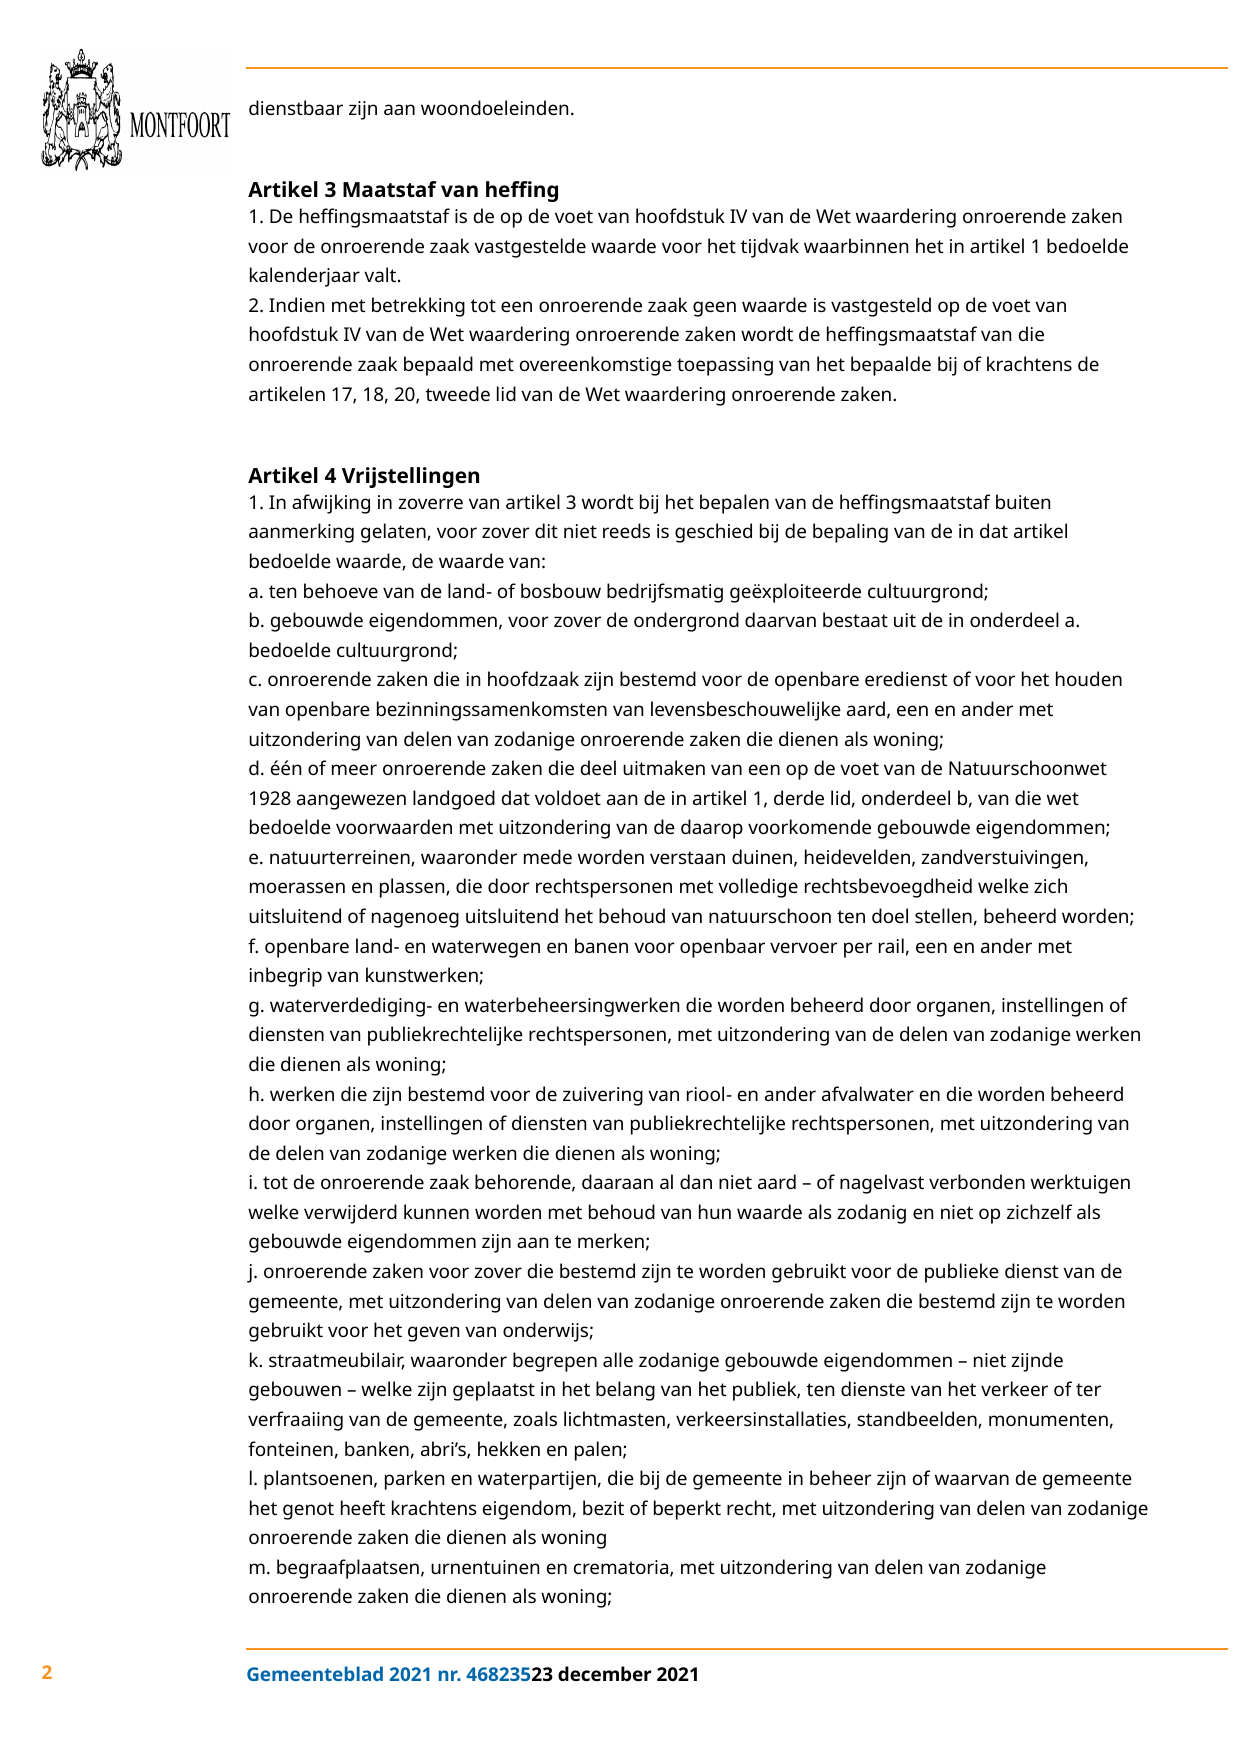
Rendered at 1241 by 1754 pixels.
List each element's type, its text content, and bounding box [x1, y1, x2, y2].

text b. gebouwde eigendommen, voor zover de ondergrond daarvan bestaat uit de in onderdeel a. bedoelde cultuurgrond; [248, 607, 1152, 663]
text Artikel 3 Maatstaf van heffing [248, 175, 1152, 203]
text j. onroerende zaken voor zover die bestemd zijn te worden gebruikt voor de publieke dienst van de gemeente, met uitzondering van delen van zodanige onroerende zaken die bestemd zijn te worden gebruikt voor het geven van onderwijs; [248, 1258, 1152, 1343]
text dienstbaar zijn aan woondoeleinden. [248, 95, 1152, 121]
text g. waterverdediging‑ en waterbeheersingwerken die worden beheerd door organen, instellingen of diensten van publiekrechtelijke rechtspersonen, met uitzondering van de delen van zodanige werken die dienen als woning; [248, 992, 1152, 1077]
text 1. In afwijking in zoverre van artikel 3 wordt bij het bepalen van de heffingsmaatstaf buiten aanmerking gelaten, voor zover dit niet reeds is geschied bij de bepaling van de in dat artikel bedoelde waarde, de waarde van: [248, 489, 1152, 574]
text c. onroerende zaken die in hoofdzaak zijn bestemd voor de openbare eredienst of voor het houden van openbare bezinningssamenkomsten van levensbeschouwelijke aard, een en ander met uitzondering van delen van zodanige onroerende zaken die dienen als woning; [248, 667, 1152, 752]
text k. straatmeubilair, waaronder begrepen alle zodanige gebouwde eigendommen – niet zijnde gebouwen – welke zijn geplaatst in het belang van het publiek, ten dienste van het verkeer of ter verfraaiing van de gemeente, zoals lichtmasten, verkeersinstallaties, standbeelden, monumenten, fonteinen, banken, abri’s, hekken en palen; [248, 1347, 1152, 1462]
text a. ten behoeve van de land‑ of bosbouw bedrijfsmatig geëxploiteerde cultuurgrond; [248, 578, 1152, 604]
text d. één of meer onroerende zaken die deel uitmaken van een op de voet van de Natuurschoonwet 1928 aangewezen landgoed dat voldoet aan de in artikel 1, derde lid, onderdeel b, van die wet bedoelde voorwaarden met uitzondering van de daarop voorkomende gebouwde eigendommen; [248, 755, 1152, 840]
text 2. Indien met betrekking tot een onroerende zaak geen waarde is vastgesteld op de voet van hoofdstuk IV van de Wet waardering onroerende zaken wordt de heffingsmaatstaf van die onroerende zaak bepaald met overeenkomstige toepassing van het bepaalde bij of krachtens de artikelen 17, 18, 20, tweede lid van de Wet waardering onroerende zaken. [248, 292, 1152, 406]
text 1. De heffingsmaatstaf is de op de voet van hoofdstuk IV van de Wet waardering onroerende zaken voor de onroerende zaak vastgestelde waarde voor het tijdvak waarbinnen het in artikel 1 bedoelde kalenderjaar valt. [248, 203, 1152, 288]
text f. openbare land‑ en waterwegen en banen voor openbaar vervoer per rail, een en ander met inbegrip van kunstwerken; [248, 933, 1152, 988]
text i. tot de onroerende zaak behorende, daaraan al dan niet aard – of nagelvast verbonden werktuigen welke verwijderd kunnen worden met behoud van hun waarde als zodanig en niet op zichzelf als gebouwde eigendommen zijn aan te merken; [248, 1169, 1152, 1254]
text h. werken die zijn bestemd voor de zuivering van riool‑ en ander afvalwater en die worden beheerd door organen, instellingen of diensten van publiekrechtelijke rechtspersonen, met uitzondering van de delen van zodanige werken die dienen als woning; [248, 1081, 1152, 1166]
text Artikel 4 Vrijstellingen [248, 461, 1152, 489]
text e. natuurterreinen, waaronder mede worden verstaan duinen, heidevelden, zandverstuivingen, moerassen en plassen, die door rechtspersonen met volledige rechtsbevoegdheid welke zich uitsluitend of nagenoeg uitsluitend het behoud van natuurschoon ten doel stellen, beheerd worden; [248, 844, 1152, 929]
text m. begraafplaatsen, urnentuinen en crematoria, met uitzondering van delen van zodanige onroerende zaken die dienen als woning; [248, 1554, 1152, 1609]
text l. plantsoenen, parken en waterpartijen, die bij de gemeente in beheer zijn of waarvan de gemeente het genot heeft krachtens eigendom, bezit of beperkt recht, met uitzondering van delen van zodanige onroerende zaken die dienen als woning [248, 1465, 1152, 1550]
picture [41, 47, 231, 172]
